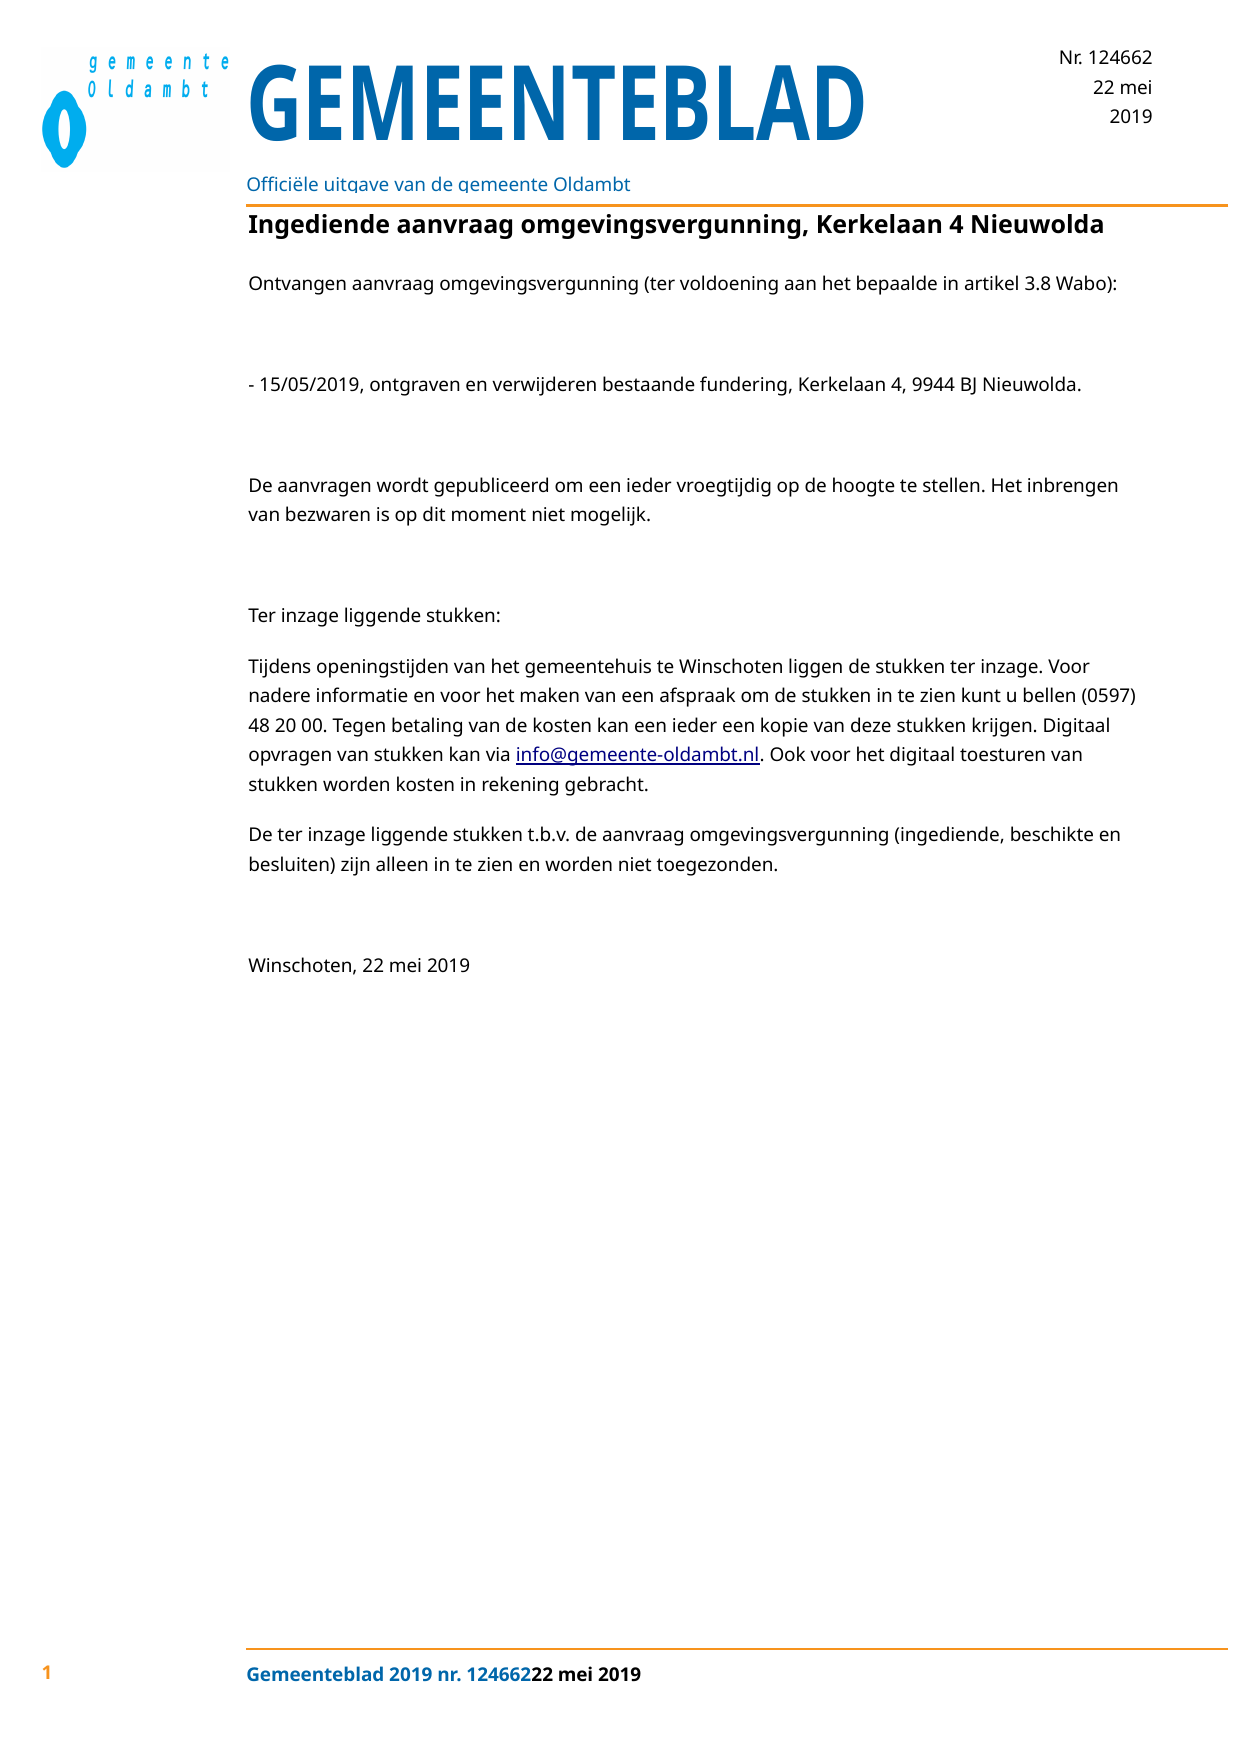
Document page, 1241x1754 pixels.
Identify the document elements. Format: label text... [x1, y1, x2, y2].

text Ter inzage liggende stukken: [248, 602, 1152, 628]
picture [41, 47, 231, 172]
text Ingediende aanvraag omgevingsvergunning, Kerkelaan 4 Nieuwolda [248, 207, 1152, 241]
text Winschoten, 22 mei 2019 [248, 952, 1152, 978]
text De aanvragen wordt gepubliceerd om een ieder vroegtijdig op de hoogte te stellen. Het inbrengen van bezwaren is op dit moment niet mogelijk. [248, 472, 1152, 527]
text Tijdens openingstijden van het gemeentehuis te Winschoten liggen de stukken ter inzage. Voor nadere informatie en voor het maken van een afspraak om de stukken in te zien kunt u bellen (0597) 48 20 00. Tegen betaling van de kosten kan een ieder een kopie van deze stukken krijgen. Digitaal opvragen van stukken kan via info@gemeente-oldambt.nl. Ook voor het digitaal toesturen van stukken worden kosten in rekening gebracht. [248, 653, 1152, 797]
text De ter inzage liggende stukken t.b.v. de aanvraag omgevingsvergunning (ingediende, beschikte en besluiten) zijn alleen in te zien en worden niet toegezonden. [248, 822, 1152, 877]
text - 15/05/2019, ontgraven en verwijderen bestaande fundering, Kerkelaan 4, 9944 BJ Nieuwolda. [248, 371, 1152, 397]
text Ontvangen aanvraag omgevingsvergunning (ter voldoening aan het bepaalde in artikel 3.8 Wabo): [248, 270, 1152, 296]
